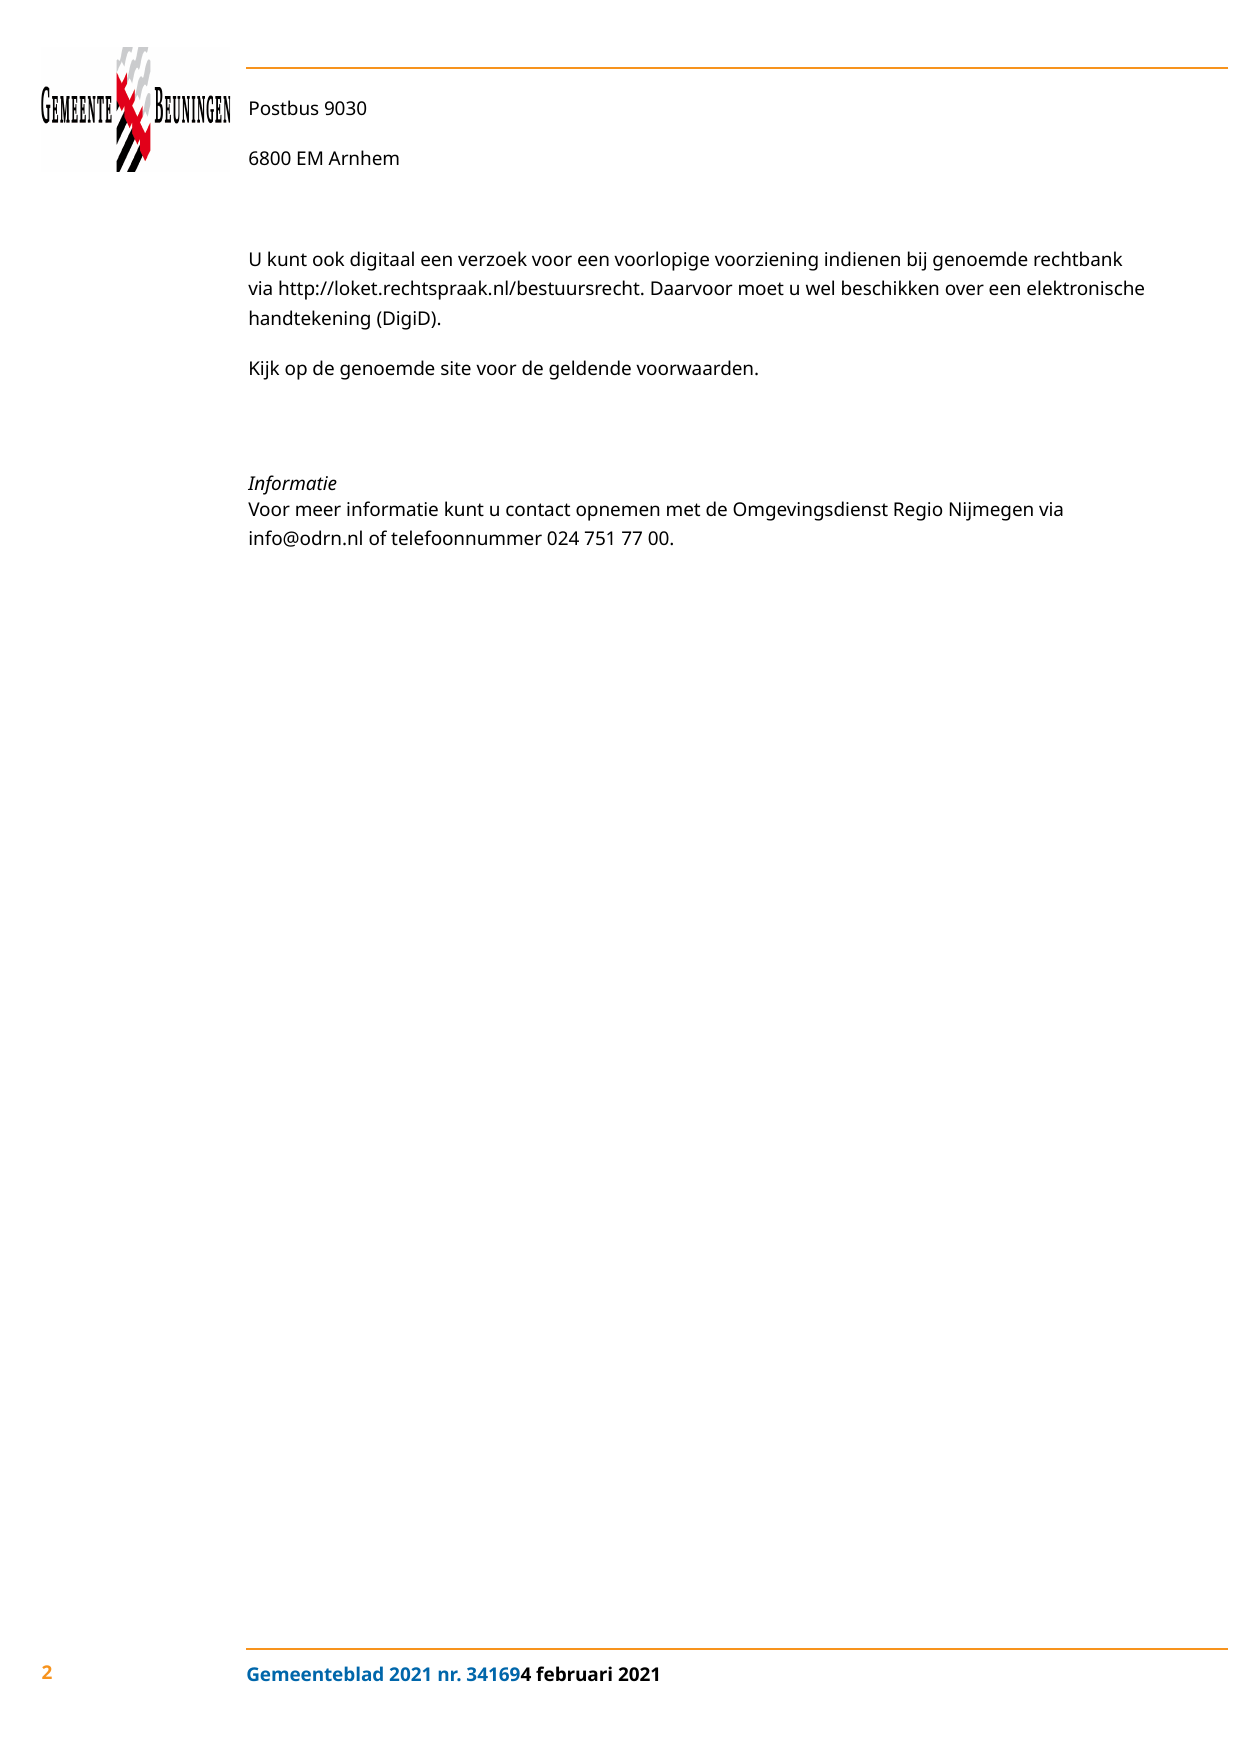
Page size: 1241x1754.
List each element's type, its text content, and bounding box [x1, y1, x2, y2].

text Postbus 9030 [248, 95, 1152, 121]
text Voor meer informatie kunt u contact opnemen met de Omgevingsdienst Regio Nijmegen via info@odrn.nl of telefoonnummer 024 751 77 00. [248, 496, 1152, 551]
text Informatie [248, 470, 1152, 496]
text U kunt ook digitaal een verzoek voor een voorlopige voorziening indienen bij genoemde rechtbank via http://loket.rechtspraak.nl/bestuursrecht. Daarvoor moet u wel beschikken over een elektronische handtekening (DigiD). [248, 246, 1152, 331]
text 6800 EM Arnhem [248, 145, 1152, 171]
text Kijk op de genoemde site voor de geldende voorwaarden. [248, 356, 1152, 381]
picture [41, 47, 231, 172]
